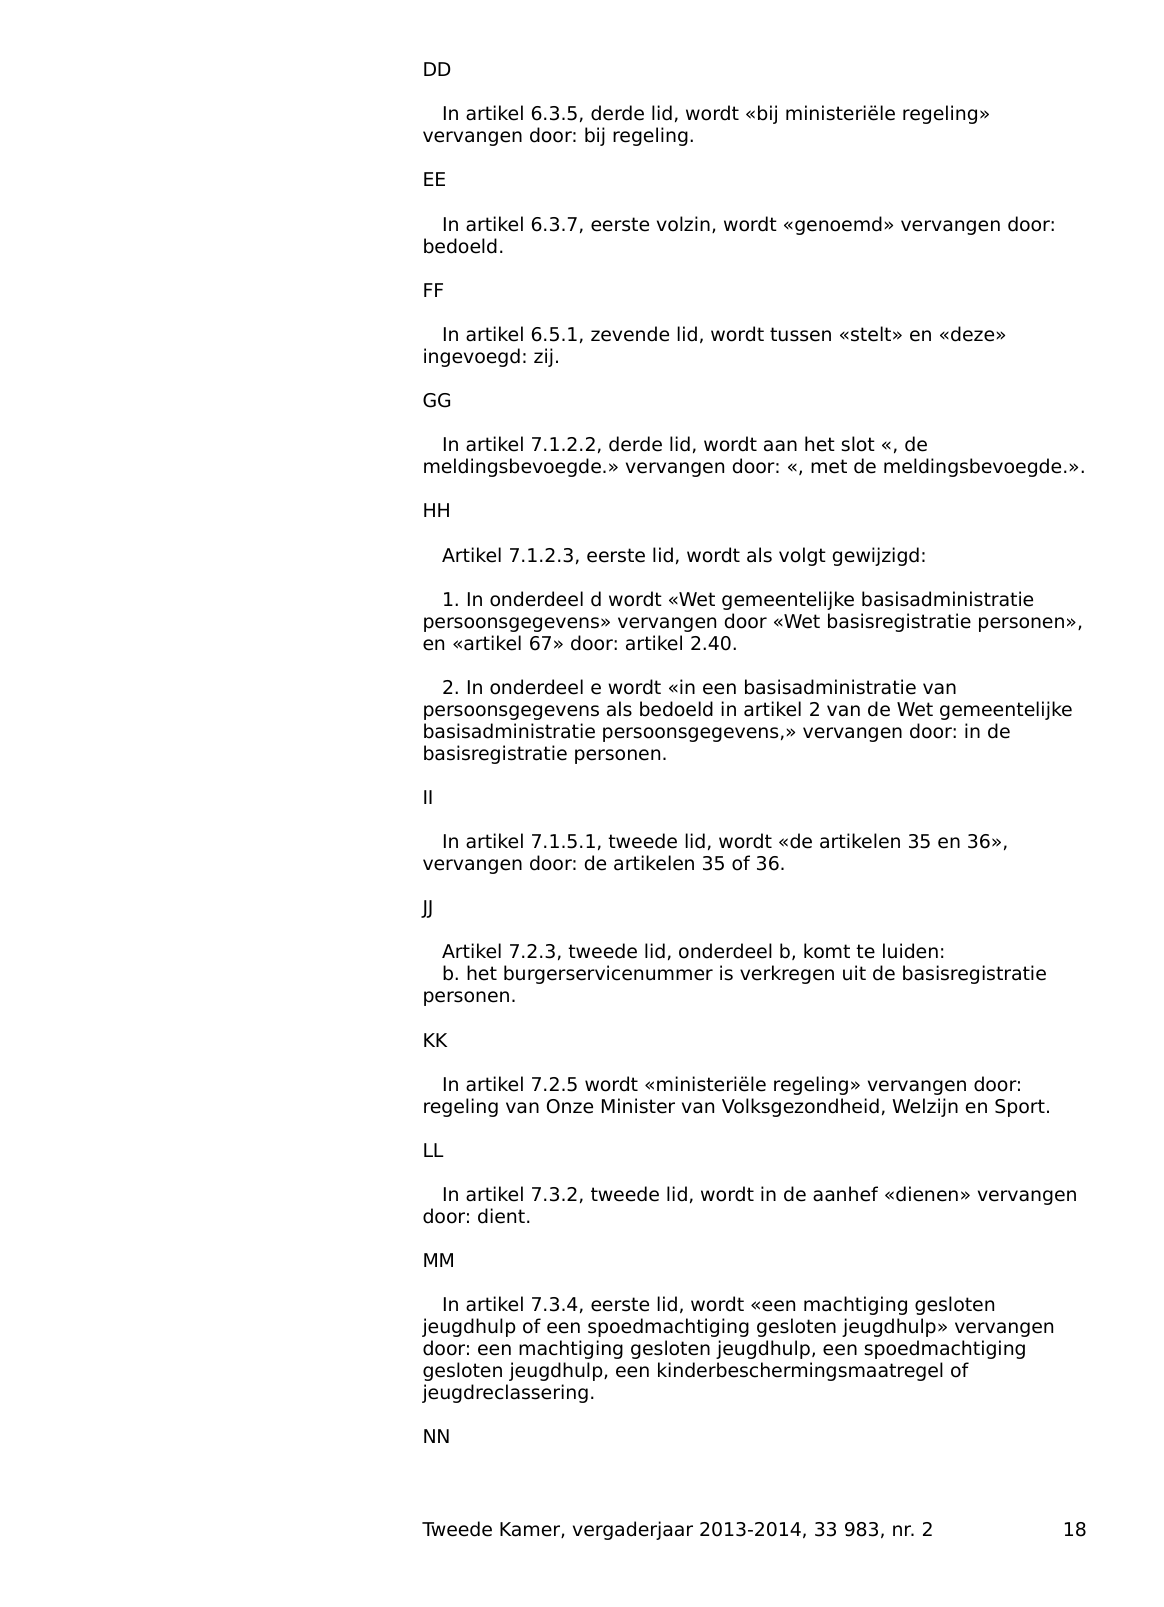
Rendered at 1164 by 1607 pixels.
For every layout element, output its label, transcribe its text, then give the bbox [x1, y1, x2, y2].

text HH [422, 500, 1087, 522]
text b. het burgerservicenummer is verkregen uit de basisregistratie personen. [422, 963, 1087, 1007]
text In artikel 7.2.5 wordt «ministeriële regeling» vervangen door: regeling van Onze Minister van Volksgezondheid, Welzijn en Sport. [422, 1074, 1087, 1118]
text In artikel 7.3.2, tweede lid, wordt in de aanhef «dienen» vervangen door: dient. [422, 1184, 1087, 1228]
text In artikel 7.1.2.2, derde lid, wordt aan het slot «, de meldingsbevoegde.» vervangen door: «, met de meldingsbevoegde.». [422, 434, 1087, 478]
text 1. In onderdeel d wordt «Wet gemeentelijke basisadministratie persoonsgegevens» vervangen door «Wet basisregistratie personen», en «artikel 67» door: artikel 2.40. [422, 589, 1087, 654]
text FF [422, 280, 1087, 302]
text 2. In onderdeel e wordt «in een basisadministratie van persoonsgegevens als bedoeld in artikel 2 van de Wet gemeentelijke basisadministratie persoonsgegevens,» vervangen door: in de basisregistratie personen. [422, 677, 1087, 765]
text In artikel 7.3.4, eerste lid, wordt «een machtiging gesloten jeugdhulp of een spoedmachtiging gesloten jeugdhulp» vervangen door: een machtiging gesloten jeugdhulp, een spoedmachtiging gesloten jeugdhulp, een kinderbeschermingsmaatregel of jeugdreclassering. [422, 1294, 1087, 1404]
text KK [422, 1029, 1087, 1051]
text In artikel 6.3.5, derde lid, wordt «bij ministeriële regeling» vervangen door: bij regeling. [422, 103, 1087, 147]
text In artikel 7.1.5.1, tweede lid, wordt «de artikelen 35 en 36», vervangen door: de artikelen 35 of 36. [422, 831, 1087, 875]
text LL [422, 1140, 1087, 1162]
text Artikel 7.1.2.3, eerste lid, wordt als volgt gewijzigd: [422, 544, 1087, 566]
text In artikel 6.3.7, eerste volzin, wordt «genoemd» vervangen door: bedoeld. [422, 213, 1087, 257]
text Artikel 7.2.3, tweede lid, onderdeel b, komt te luiden: [422, 941, 1087, 963]
text DD [422, 59, 1087, 81]
text EE [422, 169, 1087, 191]
text GG [422, 390, 1087, 412]
text In artikel 6.5.1, zevende lid, wordt tussen «stelt» en «deze» ingevoegd: zij. [422, 324, 1087, 368]
text II [422, 787, 1087, 809]
text JJ [422, 897, 1087, 919]
text MM [422, 1250, 1087, 1272]
text NN [422, 1426, 1087, 1448]
